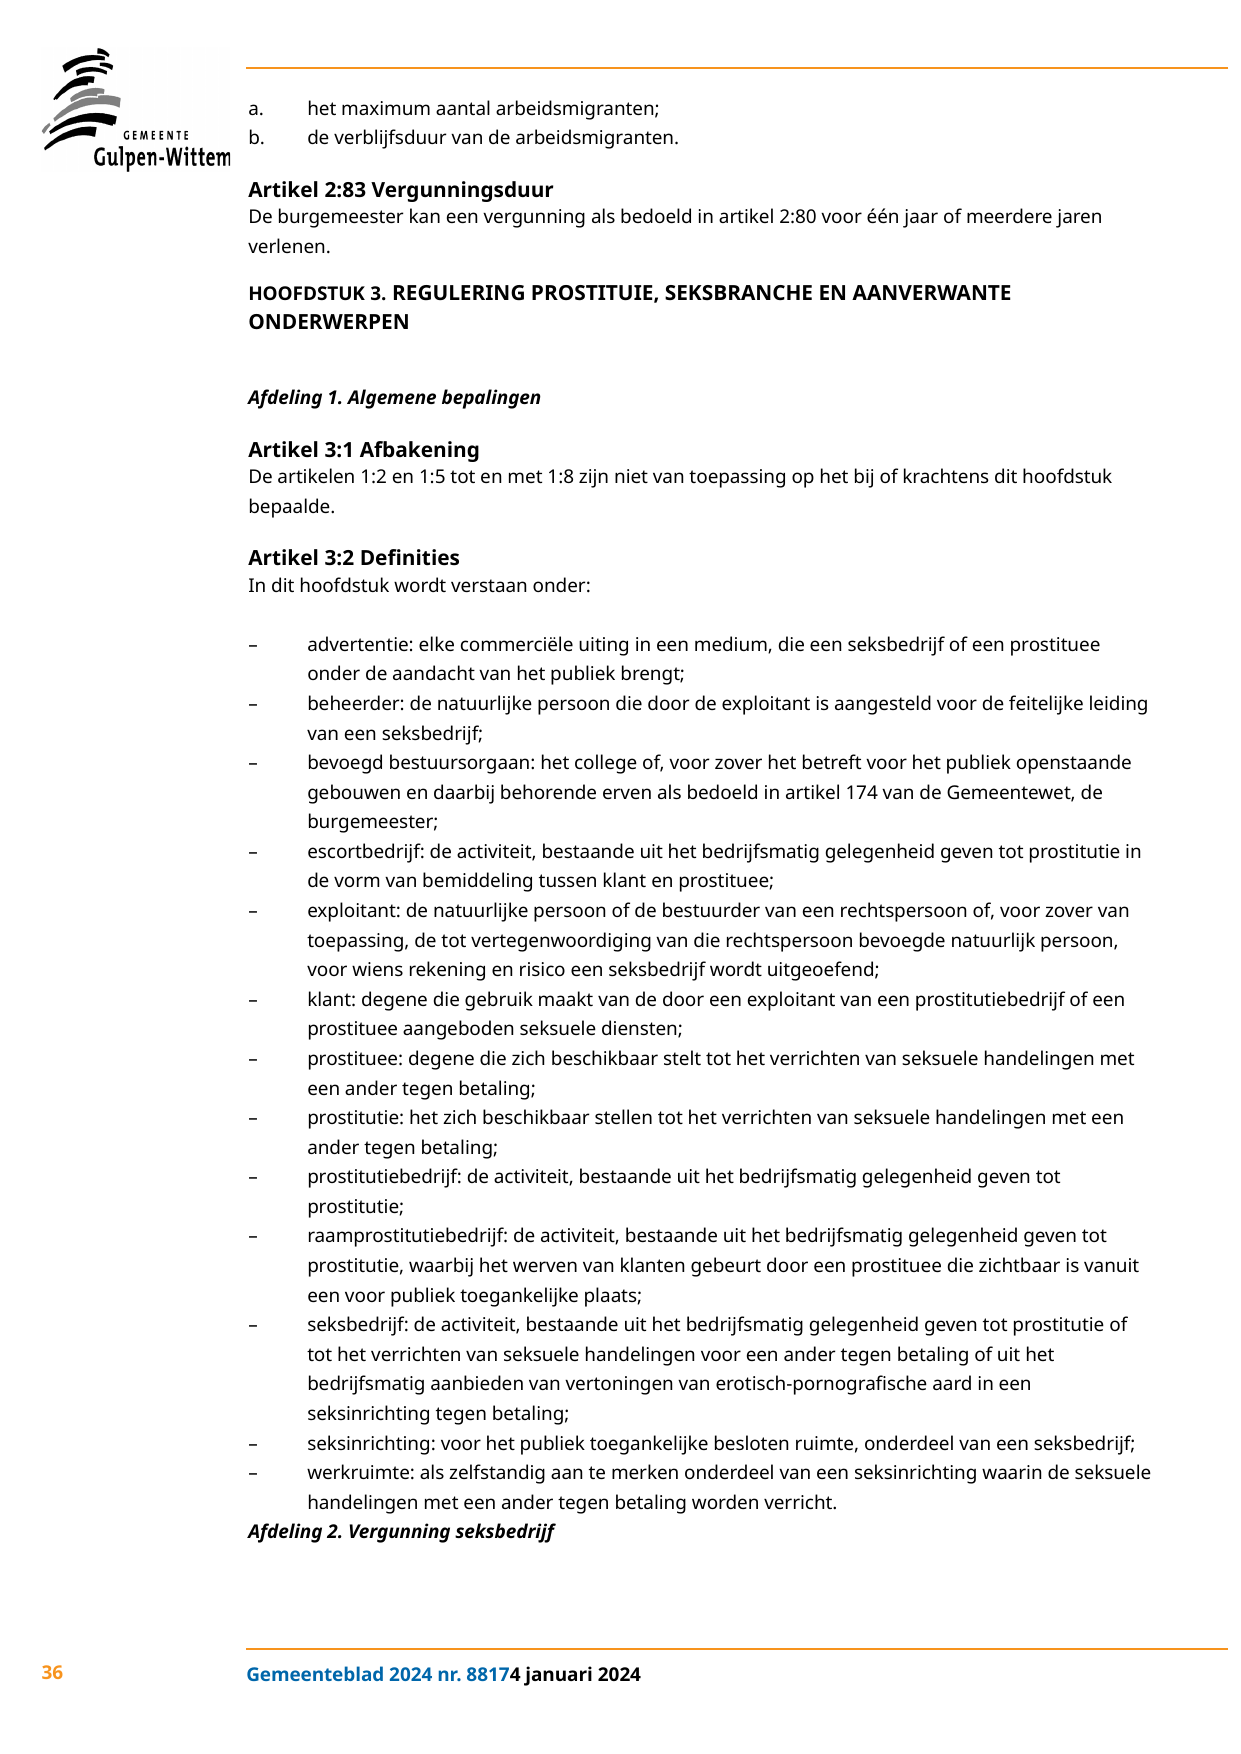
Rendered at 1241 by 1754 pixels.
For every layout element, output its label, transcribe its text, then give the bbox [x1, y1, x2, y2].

list beheerder: de natuurlijke persoon die door de exploitant is aangesteld voor de feitelijke leiding van een seksbedrijf; [248, 690, 1152, 746]
list prostituee: degene die zich beschikbaar stelt tot het verrichten van seksuele handelingen met een ander tegen betaling; [248, 1045, 1152, 1101]
text De burgemeester kan een vergunning als bedoeld in artikel 2:80 voor één jaar of meerdere jaren verlenen. [248, 203, 1152, 258]
list bevoegd bestuursorgaan: het college of, voor zover het betreft voor het publiek openstaande gebouwen en daarbij behorende erven als bedoeld in artikel 174 van de Gemeentewet, de burgemeester; [248, 749, 1152, 834]
list advertentie: elke commerciële uiting in een medium, die een seksbedrijf of een prostituee onder de aandacht van het publiek brengt; [248, 631, 1152, 686]
text Afdeling 2. Vergunning seksbedrijf [248, 1518, 1152, 1544]
text Artikel 3:2 Definities [248, 543, 1152, 572]
text In dit hoofdstuk wordt verstaan onder: [248, 572, 1152, 598]
list werkruimte: als zelfstandig aan te merken onderdeel van een seksinrichting waarin de seksuele handelingen met een ander tegen betaling worden verricht. [248, 1459, 1152, 1515]
list seksbedrijf: de activiteit, bestaande uit het bedrijfsmatig gelegenheid geven tot prostitutie of tot het verrichten van seksuele handelingen voor een ander tegen betaling of uit het bedrijfsmatig aanbieden van vertoningen van erotisch-pornografische aard in een seksinrichting tegen betaling; [248, 1311, 1152, 1426]
list exploitant: de natuurlijke persoon of de bestuurder van een rechtspersoon of, voor zover van toepassing, de tot vertegenwoordiging van die rechtspersoon bevoegde natuurlijk persoon, voor wiens rekening en risico een seksbedrijf wordt uitgeoefend; [248, 897, 1152, 982]
picture [41, 47, 231, 172]
list raamprostitutiebedrijf: de activiteit, bestaande uit het bedrijfsmatig gelegenheid geven tot prostitutie, waarbij het werven van klanten gebeurt door een prostituee die zichtbaar is vanuit een voor publiek toegankelijke plaats; [248, 1223, 1152, 1308]
text Artikel 2:83 Vergunningsduur [248, 175, 1152, 203]
list klant: degene die gebruik maakt van de door een exploitant van een prostitutiebedrijf of een prostituee aangeboden seksuele diensten; [248, 986, 1152, 1041]
text HOOFDSTUK 3. REGULERING PROSTITUIE, SEKSBRANCHE EN AANVERWANTE ONDERWERPEN [248, 278, 1152, 335]
list escortbedrijf: de activiteit, bestaande uit het bedrijfsmatig gelegenheid geven tot prostitutie in de vorm van bemiddeling tussen klant en prostituee; [248, 838, 1152, 893]
text Artikel 3:1 Afbakening [248, 435, 1152, 463]
list prostitutie: het zich beschikbaar stellen tot het verrichten van seksuele handelingen met een ander tegen betaling; [248, 1104, 1152, 1160]
text Afdeling 1. Algemene bepalingen [248, 384, 1152, 410]
list seksinrichting: voor het publiek toegankelijke besloten ruimte, onderdeel van een seksbedrijf; [248, 1430, 1152, 1456]
list het maximum aantal arbeidsmigranten; [248, 95, 1152, 121]
list de verblijfsduur van de arbeidsmigranten. [248, 124, 1152, 150]
text De artikelen 1:2 en 1:5 tot en met 1:8 zijn niet van toepassing op het bij of krachtens dit hoofdstuk bepaalde. [248, 463, 1152, 519]
list prostitutiebedrijf: de activiteit, bestaande uit het bedrijfsmatig gelegenheid geven tot prostitutie; [248, 1163, 1152, 1219]
